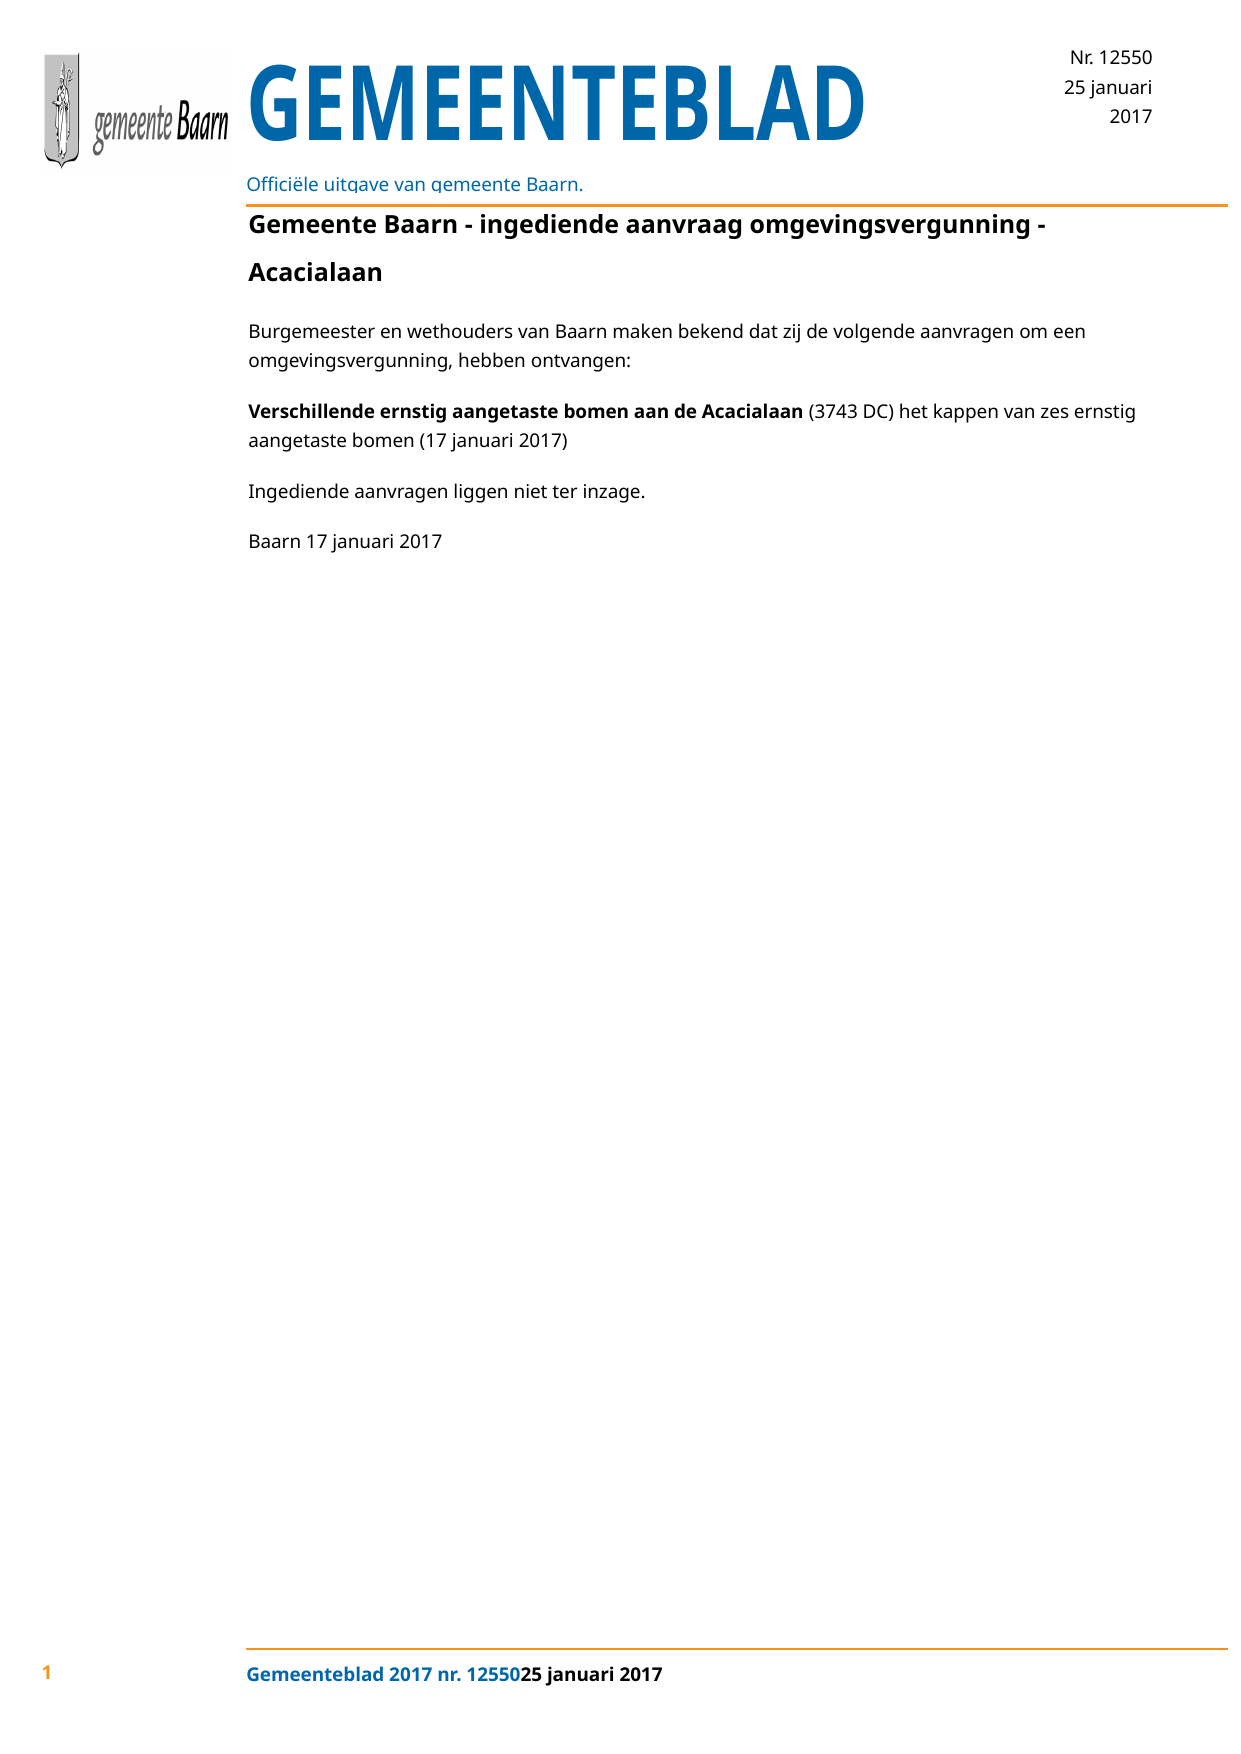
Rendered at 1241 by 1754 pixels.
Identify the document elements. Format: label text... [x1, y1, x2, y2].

text Burgemeester en wethouders van Baarn maken bekend dat zij de volgende aanvragen om een omgevingsvergunning, hebben ontvangen: [248, 318, 1152, 373]
text Verschillende ernstig aangetaste bomen aan de Acacialaan (3743 DC) het kappen van zes ernstig aangetaste bomen (17 januari 2017) [248, 398, 1152, 453]
text Ingediende aanvragen liggen niet ter inzage. [248, 478, 1152, 504]
picture [41, 47, 231, 172]
text Baarn 17 januari 2017 [248, 528, 1152, 554]
text Gemeente Baarn - ingediende aanvraag omgevingsvergunning - Acacialaan [248, 207, 1152, 288]
